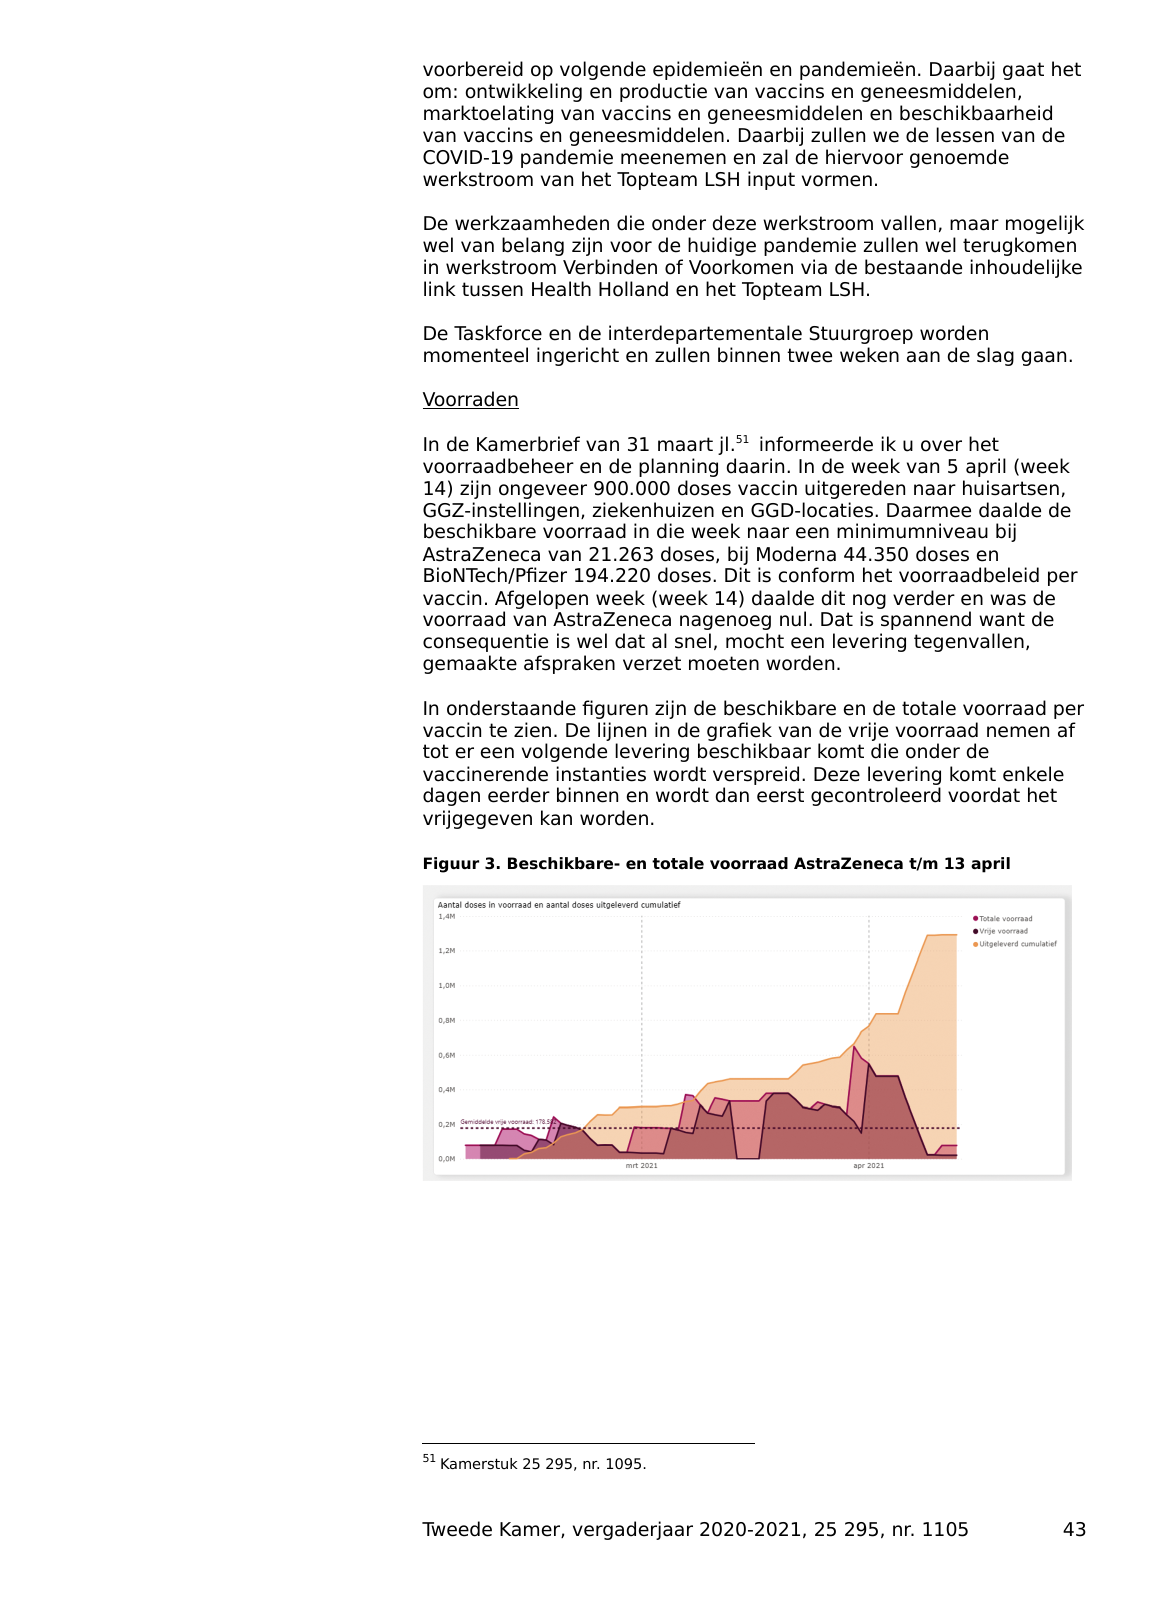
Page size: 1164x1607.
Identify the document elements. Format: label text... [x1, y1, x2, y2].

picture [422, 885, 1072, 1181]
text Figuur 3. Beschikbare- en totale voorraad AstraZeneca t/m 13 april [422, 855, 1072, 873]
text voorbereid op volgende epidemieën en pandemieën. Daarbij gaat het om: ontwikkeling en productie van vaccins en geneesmiddelen, marktoelating van vaccins en geneesmiddelen en beschikbaarheid van vaccins en geneesmiddelen. Daarbij zullen we de lessen van de COVID-19 pandemie meenemen en zal de hiervoor genoemde werkstroom van het Topteam LSH input vormen. [422, 59, 1087, 191]
text De Taskforce en de interdepartementale Stuurgroep worden momenteel ingericht en zullen binnen twee weken aan de slag gaan. [422, 323, 1087, 367]
text De werkzaamheden die onder deze werkstroom vallen, maar mogelijk wel van belang zijn voor de huidige pandemie zullen wel terugkomen in werkstroom Verbinden of Voorkomen via de bestaande inhoudelijke link tussen Health Holland en het Topteam LSH. [422, 213, 1087, 301]
text In de Kamerbrief van 31 maart jl. informeerde ik u over het voorraadbeheer en de planning daarin. In de week van 5 april (week 14) zijn ongeveer 900.000 doses vaccin uitgereden naar huisartsen, GGZ-instellingen, ziekenhuizen en GGD-locaties. Daarmee daalde de beschikbare voorraad in die week naar een minimumniveau bij AstraZeneca van 21.263 doses, bij Moderna 44.350 doses en BioNTech/Pfizer 194.220 doses. Dit is conform het voorraadbeleid per vaccin. Afgelopen week (week 14) daalde dit nog verder en was de voorraad van AstraZeneca nagenoeg nul. Dat is spannend want de consequentie is wel dat al snel, mocht een levering tegenvallen, gemaakte afspraken verzet moeten worden. [422, 433, 1087, 675]
subtitle Voorraden [422, 389, 1087, 411]
text Kamerstuk 25 295, nr. 1095. [422, 1452, 1087, 1474]
text In onderstaande figuren zijn de beschikbare en de totale voorraad per vaccin te zien. De lijnen in de grafiek van de vrije voorraad nemen af tot er een volgende levering beschikbaar komt die onder de vaccinerende instanties wordt verspreid. Deze levering komt enkele dagen eerder binnen en wordt dan eerst gecontroleerd voordat het vrijgegeven kan worden. [422, 697, 1087, 829]
